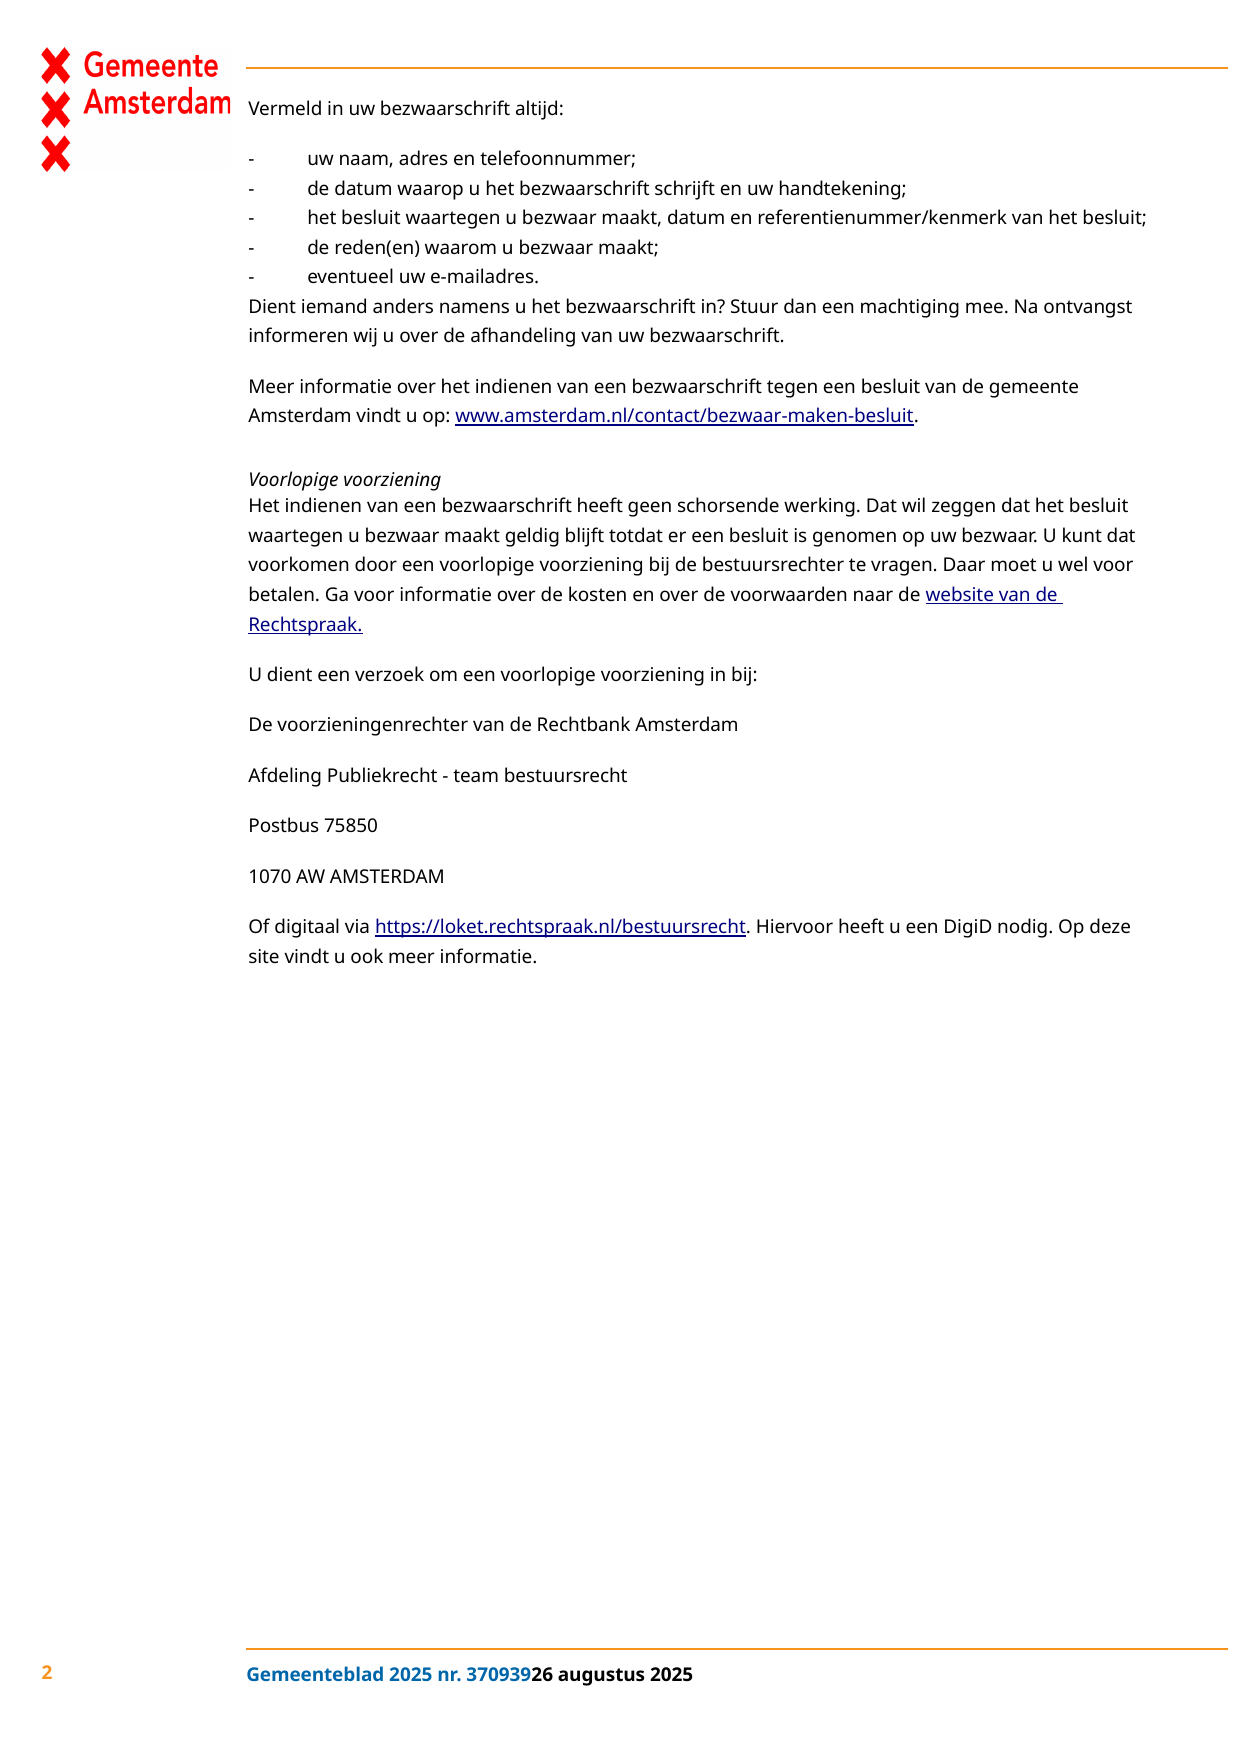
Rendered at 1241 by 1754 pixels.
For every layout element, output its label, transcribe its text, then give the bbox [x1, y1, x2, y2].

list het besluit waartegen u bezwaar maakt, datum en referentienummer/kenmerk van het besluit; [248, 204, 1152, 230]
text Vermeld in uw bezwaarschrift altijd: [248, 95, 1152, 121]
list de reden(en) waarom u bezwaar maakt; [248, 234, 1152, 260]
list eventueel uw e-mailadres. [248, 263, 1152, 289]
text Meer informatie over het indienen van een bezwaarschrift tegen een besluit van de gemeente Amsterdam vindt u op: www.amsterdam.nl/contact/bezwaar-maken-besluit. [248, 373, 1152, 428]
picture [41, 47, 231, 172]
text Postbus 75850 [248, 812, 1152, 838]
text Afdeling Publiekrecht - team bestuursrecht [248, 762, 1152, 788]
text Voorlopige voorziening [248, 467, 1152, 492]
text U dient een verzoek om een voorlopige voorziening in bij: [248, 661, 1152, 687]
text Of digitaal via https://loket.rechtspraak.nl/bestuursrecht. Hiervoor heeft u een DigiD nodig. Op deze site vindt u ook meer informatie. [248, 913, 1152, 968]
text 1070 AW AMSTERDAM [248, 863, 1152, 888]
text De voorzieningenrechter van de Rechtbank Amsterdam [248, 712, 1152, 737]
text Het indienen van een bezwaarschrift heeft geen schorsende werking. Dat wil zeggen dat het besluit waartegen u bezwaar maakt geldig blijft totdat er een besluit is genomen op uw bezwaar. U kunt dat voorkomen door een voorlopige voorziening bij de bestuursrechter te vragen. Daar moet u wel voor betalen. Ga voor informatie over de kosten en over de voorwaarden naar de website van de Rechtspraak. [248, 492, 1152, 636]
list uw naam, adres en telefoonnummer; [248, 145, 1152, 171]
list de datum waarop u het bezwaarschrift schrijft en uw handtekening; [248, 175, 1152, 201]
text Dient iemand anders namens u het bezwaarschrift in? Stuur dan een machtiging mee. Na ontvangst informeren wij u over de afhandeling van uw bezwaarschrift. [248, 293, 1152, 348]
